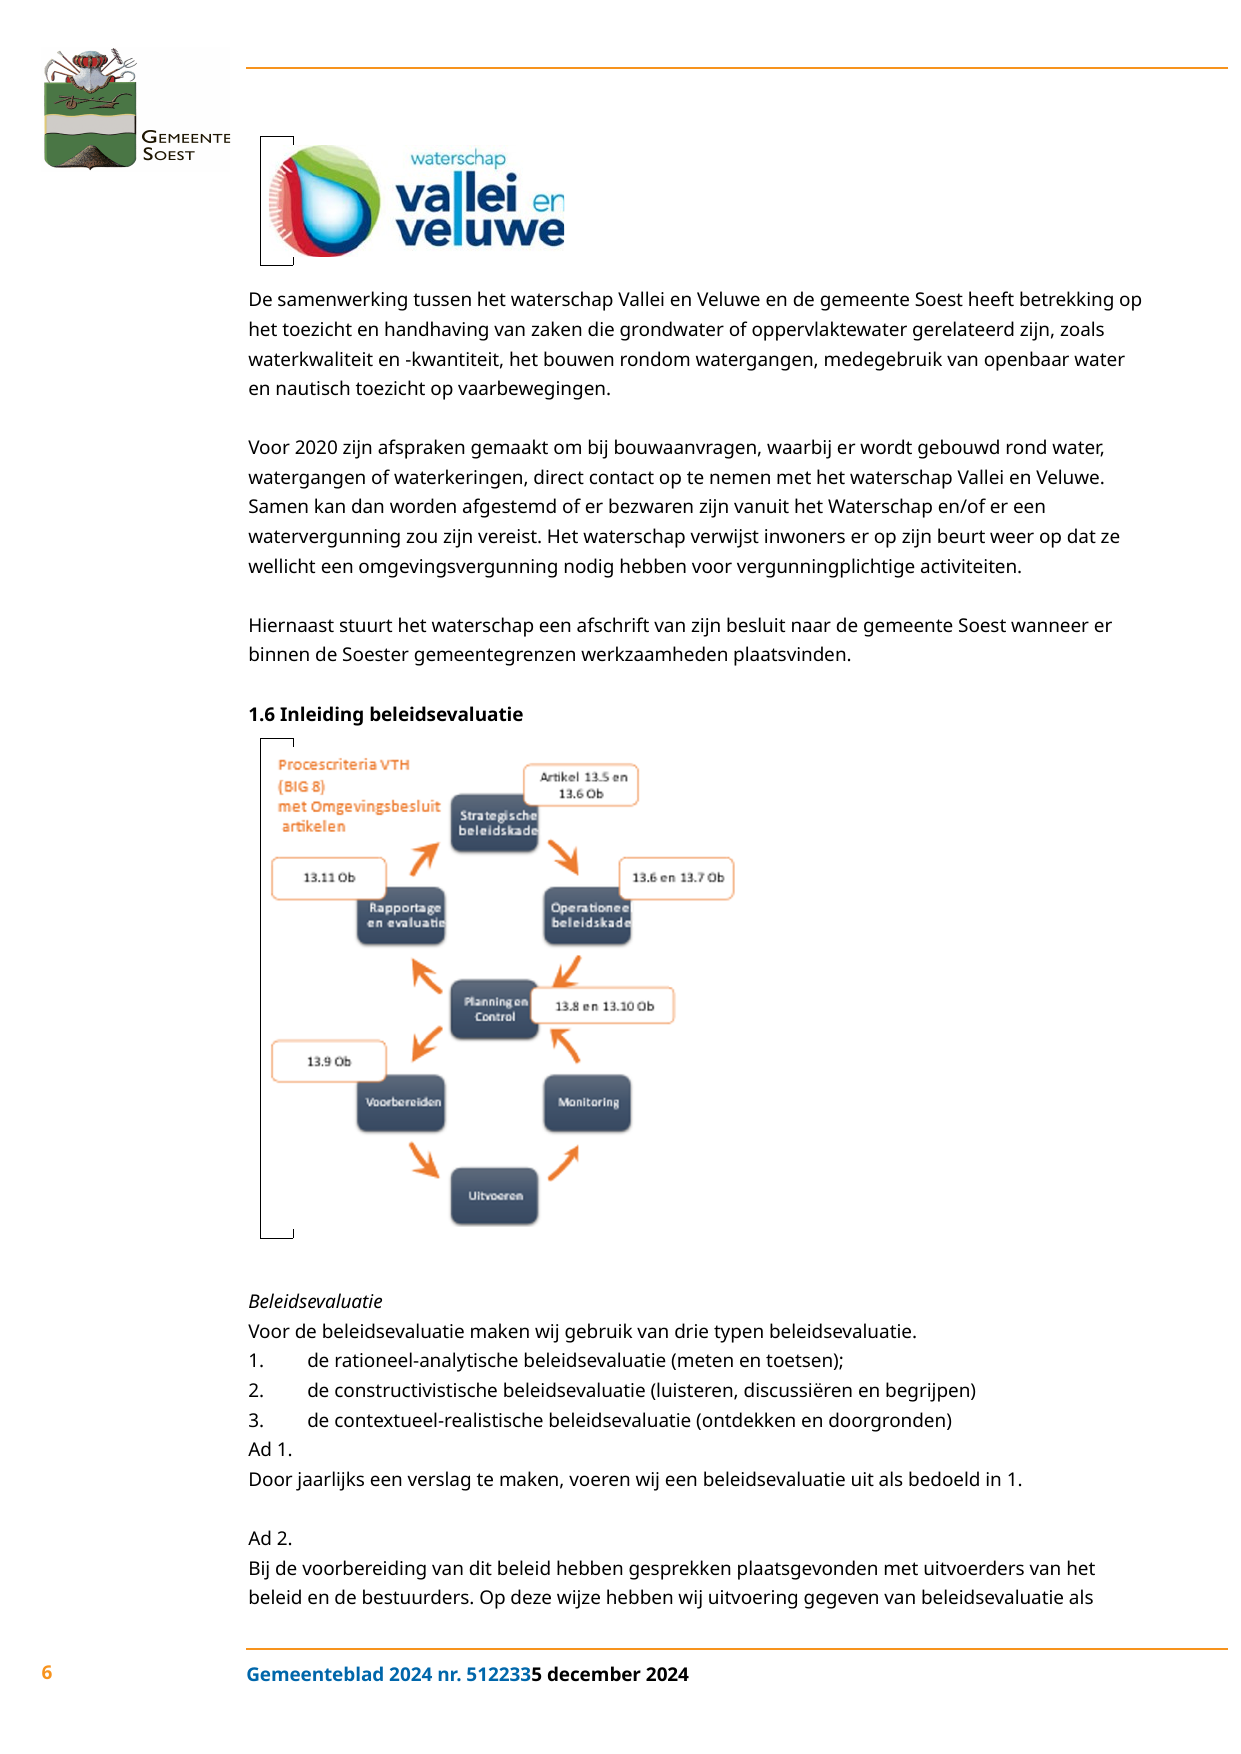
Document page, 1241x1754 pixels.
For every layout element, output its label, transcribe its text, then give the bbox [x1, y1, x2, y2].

picture [268, 747, 742, 1229]
text Voor 2020 zijn afspraken gemaakt om bij bouwaanvragen, waarbij er wordt gebouwd rond water, watergangen of waterkeringen, direct contact op te nemen met het waterschap Vallei en Veluwe. Samen kan dan worden afgestemd of er bezwaren zijn vanuit het Waterschap en/of er een watervergunning zou zijn vereist. Het waterschap verwijst inwoners er op zijn beurt weer op dat ze wellicht een omgevingsvergunning nodig hebben voor vergunningplichtige activiteiten. [248, 434, 1152, 578]
text Bij de voorbereiding van dit beleid hebben gesprekken plaatsgevonden met uitvoerders van het beleid en de bestuurders. Op deze wijze hebben wij uitvoering gegeven van beleidsevaluatie als [248, 1555, 1152, 1610]
picture [41, 47, 231, 172]
text Beleidsevaluatie [248, 1288, 1152, 1314]
list de constructivistische beleidsevaluatie (luisteren, discussiëren en begrijpen) [248, 1377, 1152, 1403]
text Voor de beleidsevaluatie maken wij gebruik van drie typen beleidsevaluatie. [248, 1318, 1152, 1344]
text Door jaarlijks een verslag te maken, voeren wij een beleidsevaluatie uit als bedoeld in 1. [248, 1466, 1152, 1492]
text Ad 1. [248, 1436, 1152, 1462]
text Hiernaast stuurt het waterschap een afschrift van zijn besluit naar de gemeente Soest wanneer er binnen de Soester gemeentegrenzen werkzaamheden plaatsvinden. [248, 612, 1152, 667]
list de contextueel-realistische beleidsevaluatie (ontdekken en doorgronden) [248, 1407, 1152, 1432]
list de rationeel-analytische beleidsevaluatie (meten en toetsen); [248, 1348, 1152, 1373]
text Ad 2. [248, 1525, 1152, 1551]
text 1.6 Inleiding beleidsevaluatie [248, 701, 1152, 726]
picture [268, 145, 565, 257]
text De samenwerking tussen het waterschap Vallei en Veluwe en de gemeente Soest heeft betrekking op het toezicht en handhaving van zaken die grondwater of oppervlaktewater gerelateerd zijn, zoals waterkwaliteit en -kwantiteit, het bouwen rondom watergangen, medegebruik van openbaar water en nautisch toezicht op vaarbewegingen. [248, 287, 1152, 401]
